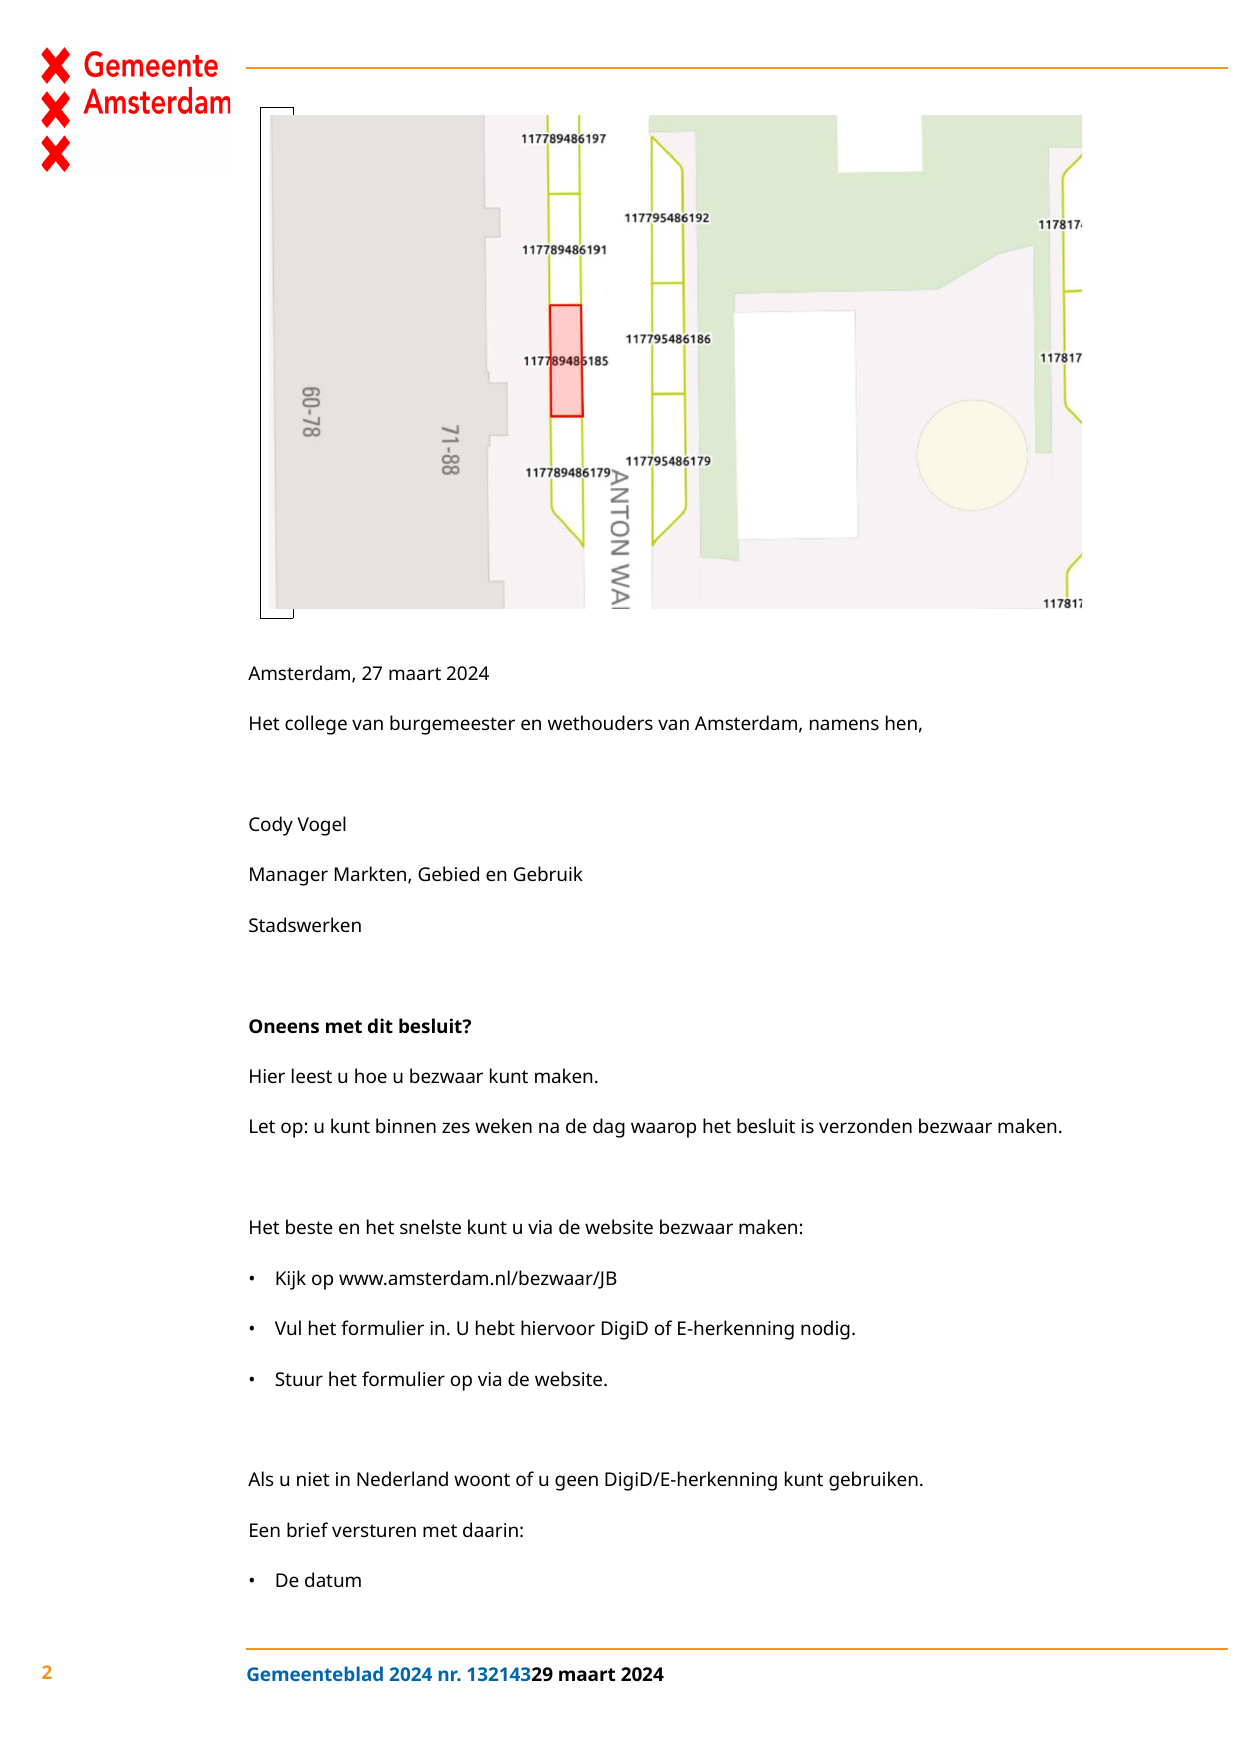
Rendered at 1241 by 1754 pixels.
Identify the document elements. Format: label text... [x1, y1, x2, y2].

text Als u niet in Nederland woont of u geen DigiD/E-herkenning kunt gebruiken. [248, 1467, 1152, 1492]
picture [41, 47, 231, 172]
text Let op: u kunt binnen zes weken na de dag waarop het besluit is verzonden bezwaar maken. [248, 1114, 1152, 1139]
text • Kijk op www.amsterdam.nl/bezwaar/JB [248, 1265, 1152, 1291]
picture [268, 115, 1083, 609]
text Stadswerken [248, 912, 1152, 938]
text Hier leest u hoe u bezwaar kunt maken. [248, 1063, 1152, 1089]
text • Vul het formulier in. U hebt hiervoor DigiD of E-herkenning nodig. [248, 1315, 1152, 1341]
text Het college van burgemeester en wethouders van Amsterdam, namens hen, [248, 710, 1152, 736]
text • De datum [248, 1567, 1152, 1593]
text Oneens met dit besluit? [248, 1013, 1152, 1038]
text Een brief versturen met daarin: [248, 1517, 1152, 1543]
text Manager Markten, Gebied en Gebruik [248, 862, 1152, 887]
text Het beste en het snelste kunt u via de website bezwaar maken: [248, 1214, 1152, 1240]
text Cody Vogel [248, 811, 1152, 837]
text • Stuur het formulier op via de website. [248, 1366, 1152, 1391]
text Amsterdam, 27 maart 2024 [248, 660, 1152, 686]
